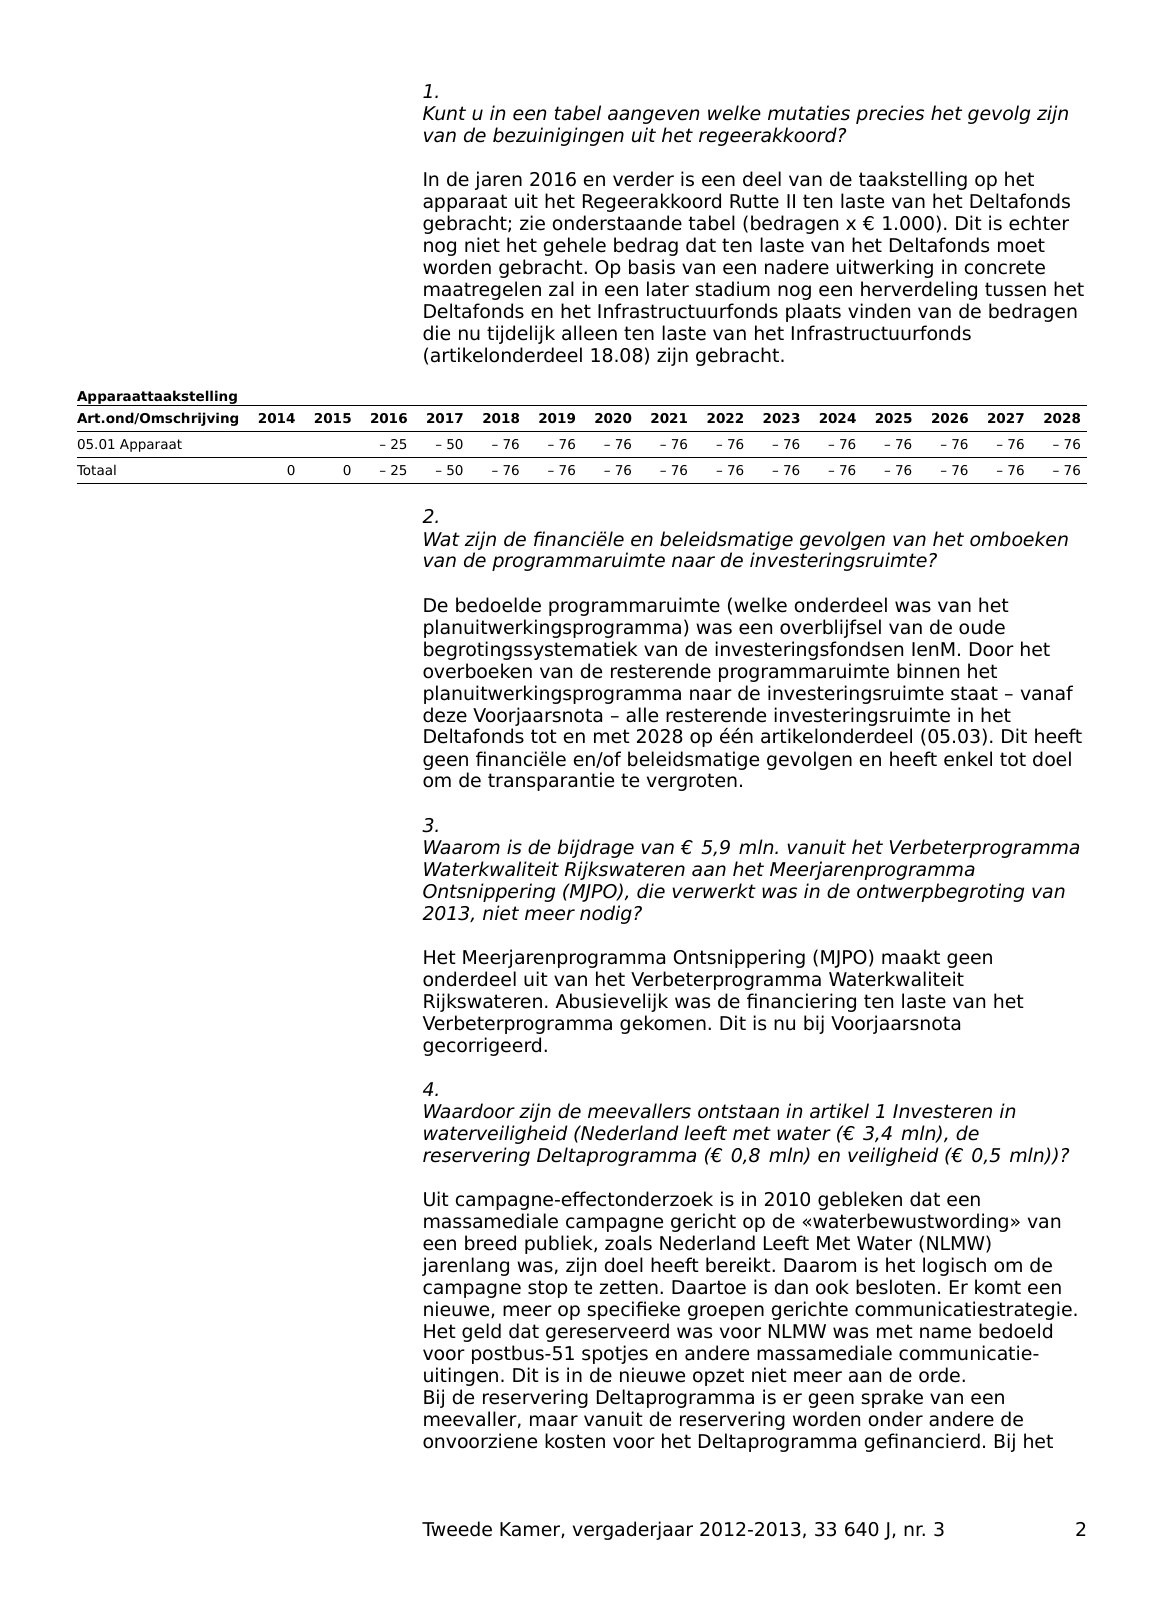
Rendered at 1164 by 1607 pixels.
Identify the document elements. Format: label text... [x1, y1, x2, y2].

table_cell – 76 [806, 432, 862, 457]
text Het Meerjarenprogramma Ontsnippering (MJPO) maakt geen onderdeel uit van het Verbeterprogramma Waterkwaliteit Rijkswateren. Abusievelijk was de financiering ten laste van het Verbeterprogramma gekomen. Dit is nu bij Voorjaarsnota gecorrigeerd. [422, 947, 1087, 1057]
table_cell 05.01 Apparaat [77, 432, 245, 457]
text In de jaren 2016 en verder is een deel van de taakstelling op het apparaat uit het Regeerakkoord Rutte II ten laste van het Deltafonds gebracht; zie onderstaande tabel (bedragen x € 1.000). Dit is echter nog niet het gehele bedrag dat ten laste van het Deltafonds moet worden gebracht. Op basis van een nadere uitwerking in concrete maatregelen zal in een later stadium nog een herverdeling tussen het Deltafonds en het Infrastructuurfonds plaats vinden van de bedragen die nu tijdelijk alleen ten laste van het Infrastructuurfonds (artikelonderdeel 18.08) zijn gebracht. [422, 169, 1087, 367]
text Bij de reservering Deltaprogramma is er geen sprake van een meevaller, maar vanuit de reservering worden onder andere de onvoorziene kosten voor het Deltaprogramma gefinancierd. Bij het [422, 1387, 1087, 1453]
table_cell 2025 [862, 406, 918, 431]
table_cell – 76 [582, 458, 638, 483]
table_cell 2020 [582, 406, 638, 431]
table_cell – 25 [357, 458, 413, 483]
text 1. [422, 81, 1087, 103]
table_cell – 76 [918, 458, 974, 483]
table_cell – 76 [638, 458, 694, 483]
table_cell 2026 [918, 406, 974, 431]
table_cell Art.ond/Omschrijving [77, 406, 245, 431]
text 4. [422, 1079, 1087, 1101]
table_cell – 76 [694, 432, 750, 457]
text Waardoor zijn de meevallers ontstaan in artikel 1 Investeren in waterveiligheid (Nederland leeft met water (€ 3,4 mln), de reservering Deltaprogramma (€ 0,8 mln) en veiligheid (€ 0,5 mln))? [422, 1101, 1087, 1167]
table_cell 2018 [469, 406, 526, 431]
table_cell – 76 [862, 458, 918, 483]
table_cell – 76 [918, 432, 974, 457]
table_cell 2024 [806, 406, 862, 431]
table_cell – 76 [1030, 432, 1087, 457]
table_cell – 76 [862, 432, 918, 457]
table_cell [301, 432, 357, 457]
table_cell – 76 [750, 458, 806, 483]
text Uit campagne-effectonderzoek is in 2010 gebleken dat een massamediale campagne gericht op de «waterbewustwording» van een breed publiek, zoals Nederland Leeft Met Water (NLMW) jarenlang was, zijn doel heeft bereikt. Daarom is het logisch om de campagne stop te zetten. Daartoe is dan ook besloten. Er komt een nieuwe, meer op specifieke groepen gerichte communicatiestrategie. Het geld dat gereserveerd was voor NLMW was met name bedoeld voor postbus-51 spotjes en andere massamediale communicatie-uitingen. Dit is in de nieuwe opzet niet meer aan de orde. [422, 1189, 1087, 1387]
table_cell – 76 [750, 432, 806, 457]
table_cell – 76 [694, 458, 750, 483]
text Wat zijn de financiële en beleidsmatige gevolgen van het omboeken van de programmaruimte naar de investeringsruimte? [422, 528, 1087, 572]
table_cell [245, 432, 301, 457]
table_cell – 76 [638, 432, 694, 457]
table_cell 2017 [413, 406, 469, 431]
table_cell – 76 [1030, 458, 1087, 483]
table_cell 0 [245, 458, 301, 483]
table_cell 2021 [638, 406, 694, 431]
table_cell Totaal [77, 458, 245, 483]
text 3. [422, 814, 1087, 837]
table_cell 2027 [974, 406, 1030, 431]
table_cell – 76 [469, 432, 526, 457]
table_header Apparaattaakstelling [77, 389, 1087, 405]
table_cell 2015 [301, 406, 357, 431]
text 2. [422, 506, 1087, 528]
text Kunt u in een tabel aangeven welke mutaties precies het gevolg zijn van de bezuinigingen uit het regeerakkoord? [422, 103, 1087, 147]
table_cell 2016 [357, 406, 413, 431]
table_cell 2023 [750, 406, 806, 431]
table_cell 2022 [694, 406, 750, 431]
text De bedoelde programmaruimte (welke onderdeel was van het planuitwerkingsprogramma) was een overblijfsel van de oude begrotingssystematiek van de investeringsfondsen IenM. Door het overboeken van de resterende programmaruimte binnen het planuitwerkingsprogramma naar de investeringsruimte staat – vanaf deze Voorjaarsnota – alle resterende investeringsruimte in het Deltafonds tot en met 2028 op één artikelonderdeel (05.03). Dit heeft geen financiële en/of beleidsmatige gevolgen en heeft enkel tot doel om de transparantie te vergroten. [422, 594, 1087, 792]
table_cell – 76 [974, 458, 1030, 483]
table_cell – 76 [526, 458, 582, 483]
text Waarom is de bijdrage van € 5,9 mln. vanuit het Verbeterprogramma Waterkwaliteit Rijkswateren aan het Meerjarenprogramma Ontsnippering (MJPO), die verwerkt was in de ontwerpbegroting van 2013, niet meer nodig? [422, 837, 1087, 924]
table_cell – 25 [357, 432, 413, 457]
table_cell – 76 [974, 432, 1030, 457]
table_cell 2019 [526, 406, 582, 431]
table_cell – 50 [413, 458, 469, 483]
table_cell – 76 [469, 458, 526, 483]
table_cell – 76 [582, 432, 638, 457]
table_cell – 50 [413, 432, 469, 457]
table_cell – 76 [526, 432, 582, 457]
table_cell 0 [301, 458, 357, 483]
table_cell – 76 [806, 458, 862, 483]
table_cell 2028 [1030, 406, 1087, 431]
table_cell 2014 [245, 406, 301, 431]
